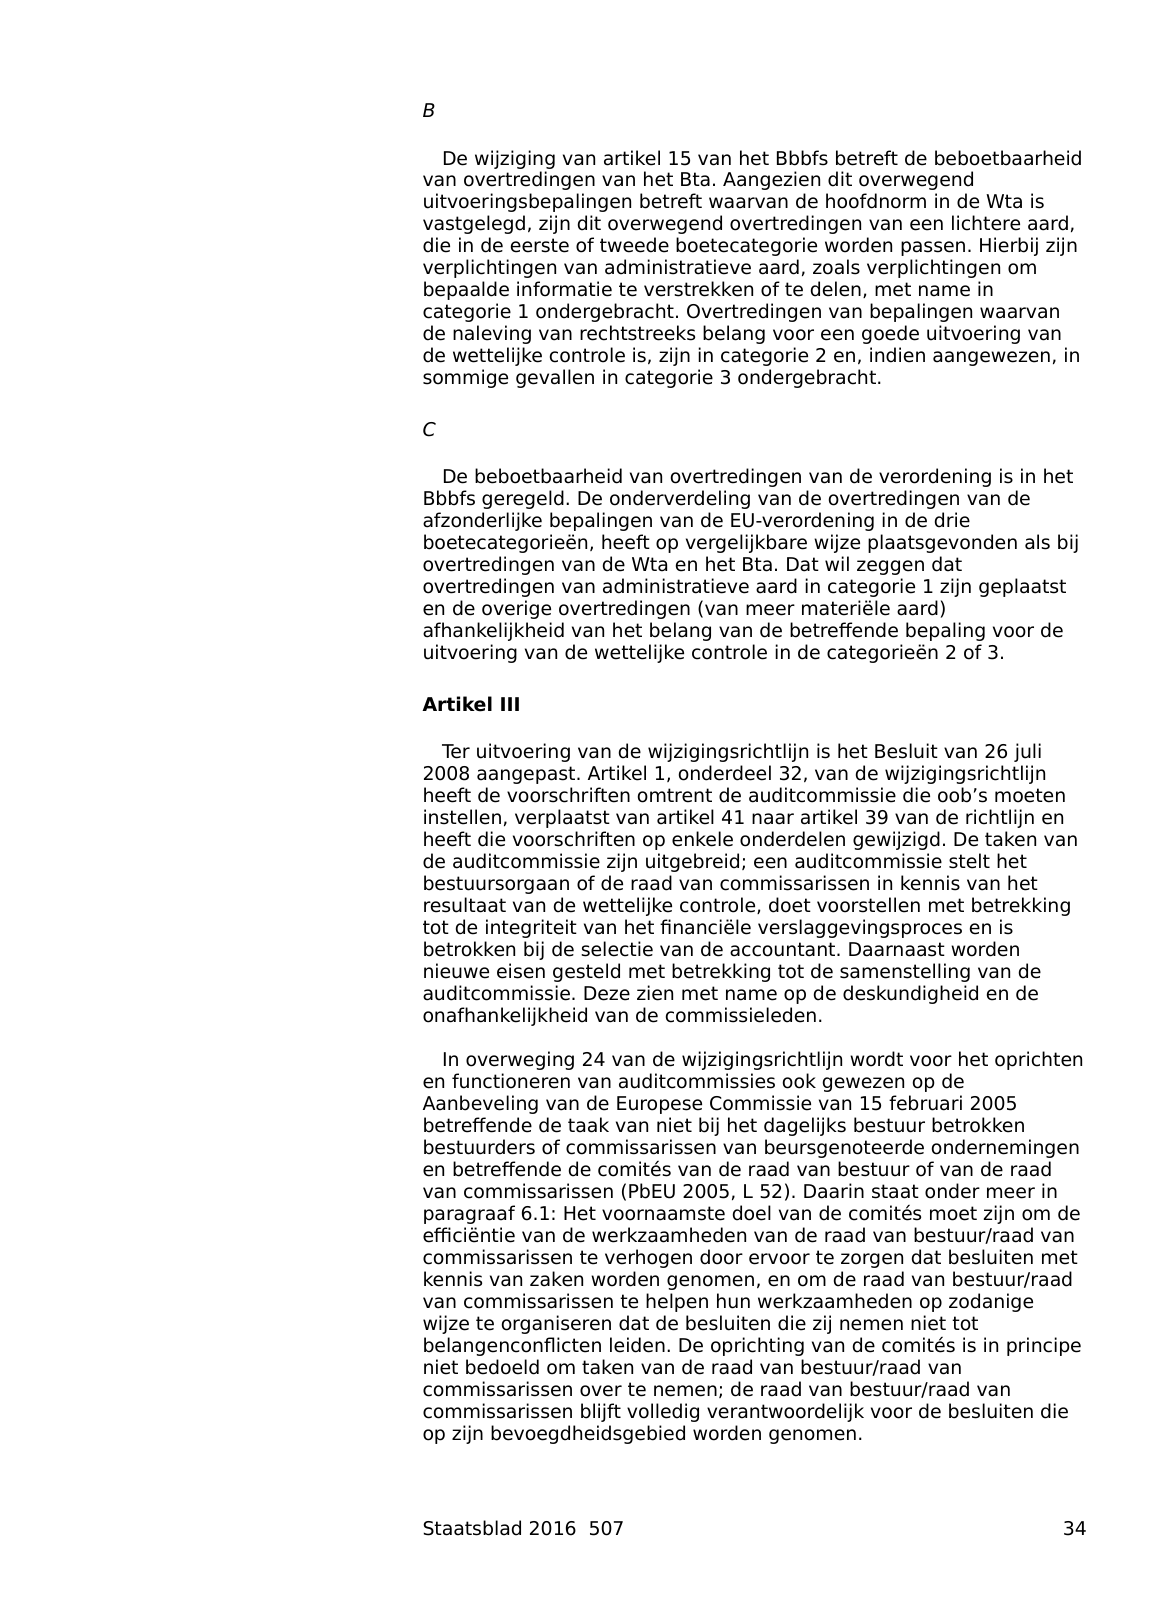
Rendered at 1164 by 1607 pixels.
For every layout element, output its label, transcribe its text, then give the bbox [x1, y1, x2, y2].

text Ter uitvoering van de wijzigingsrichtlijn is het Besluit van 26 juli 2008 aangepast. Artikel 1, onderdeel 32, van de wijzigingsrichtlijn heeft de voorschriften omtrent de auditcommissie die oob’s moeten instellen, verplaatst van artikel 41 naar artikel 39 van de richtlijn en heeft die voorschriften op enkele onderdelen gewijzigd. De taken van de auditcommissie zijn uitgebreid; een auditcommissie stelt het bestuursorgaan of de raad van commissarissen in kennis van het resultaat van de wettelijke controle, doet voorstellen met betrekking tot de integriteit van het financiële verslaggevingsproces en is betrokken bij de selectie van de accountant. Daarnaast worden nieuwe eisen gesteld met betrekking tot de samenstelling van de auditcommissie. Deze zien met name op de deskundigheid en de onafhankelijkheid van de commissieleden. [422, 741, 1087, 1027]
subtitle Artikel III [422, 694, 1087, 716]
text De beboetbaarheid van overtredingen van de verordening is in het Bbbfs geregeld. De onderverdeling van de overtredingen van de afzonderlijke bepalingen van de EU-verordening in de drie boetecategorieën, heeft op vergelijkbare wijze plaatsgevonden als bij overtredingen van de Wta en het Bta. Dat wil zeggen dat overtredingen van administratieve aard in categorie 1 zijn geplaatst en de overige overtredingen (van meer materiële aard) afhankelijkheid van het belang van de betreffende bepaling voor de uitvoering van de wettelijke controle in de categorieën 2 of 3. [422, 466, 1087, 664]
subtitle C [422, 419, 1087, 441]
text De wijziging van artikel 15 van het Bbbfs betreft de beboetbaarheid van overtredingen van het Bta. Aangezien dit overwegend uitvoeringsbepalingen betreft waarvan de hoofdnorm in de Wta is vastgelegd, zijn dit overwegend overtredingen van een lichtere aard, die in de eerste of tweede boetecategorie worden passen. Hierbij zijn verplichtingen van administratieve aard, zoals verplichtingen om bepaalde informatie te verstrekken of te delen, met name in categorie 1 ondergebracht. Overtredingen van bepalingen waarvan de naleving van rechtstreeks belang voor een goede uitvoering van de wettelijke controle is, zijn in categorie 2 en, indien aangewezen, in sommige gevallen in categorie 3 ondergebracht. [422, 147, 1087, 389]
subtitle B [422, 100, 1087, 122]
text In overweging 24 van de wijzigingsrichtlijn wordt voor het oprichten en functioneren van auditcommissies ook gewezen op de Aanbeveling van de Europese Commissie van 15 februari 2005 betreffende de taak van niet bij het dagelijks bestuur betrokken bestuurders of commissarissen van beursgenoteerde ondernemingen en betreffende de comités van de raad van bestuur of van de raad van commissarissen (PbEU 2005, L 52). Daarin staat onder meer in paragraaf 6.1: Het voornaamste doel van de comités moet zijn om de efficiëntie van de werkzaamheden van de raad van bestuur/raad van commissarissen te verhogen door ervoor te zorgen dat besluiten met kennis van zaken worden genomen, en om de raad van bestuur/raad van commissarissen te helpen hun werkzaamheden op zodanige wijze te organiseren dat de besluiten die zij nemen niet tot belangenconflicten leiden. De oprichting van de comités is in principe niet bedoeld om taken van de raad van bestuur/raad van commissarissen over te nemen; de raad van bestuur/raad van commissarissen blijft volledig verantwoordelijk voor de besluiten die op zijn bevoegdheidsgebied worden genomen. [422, 1049, 1087, 1444]
